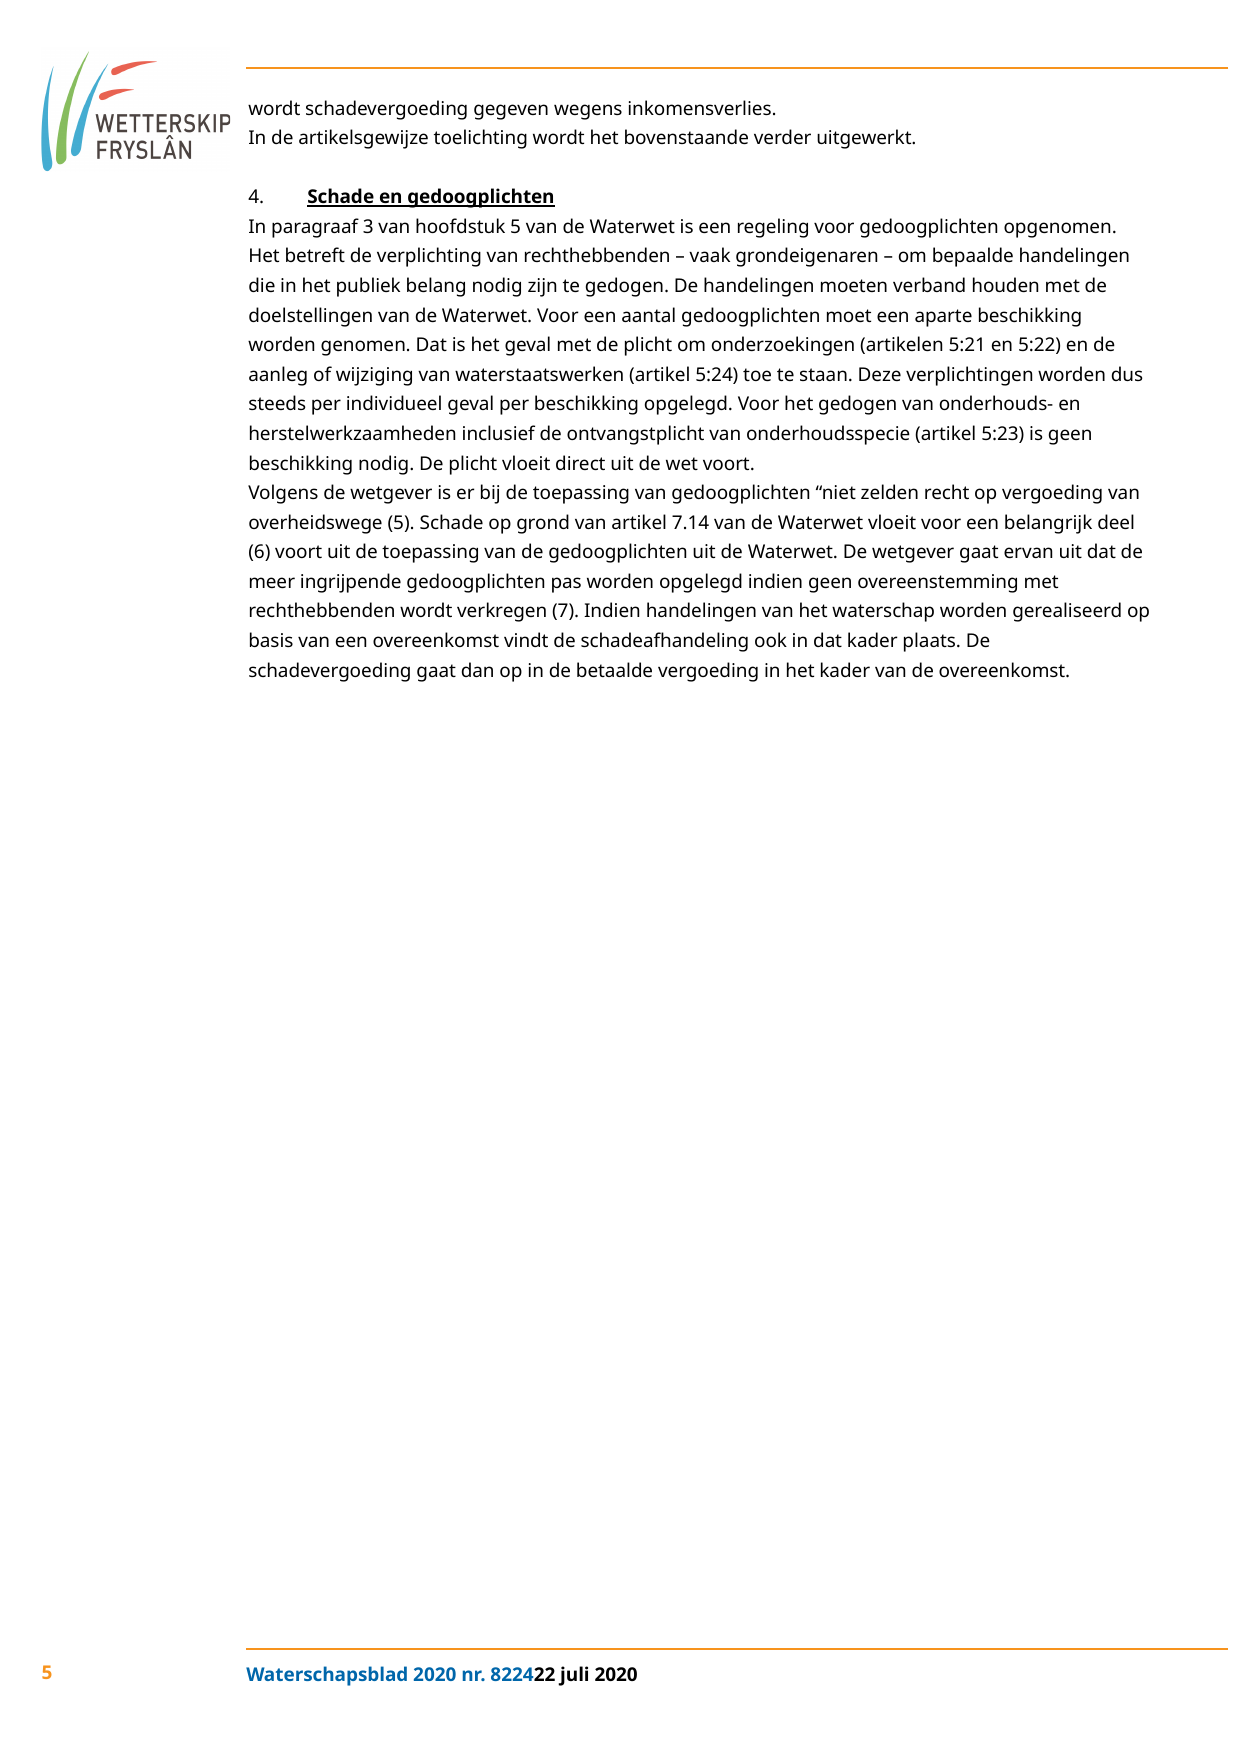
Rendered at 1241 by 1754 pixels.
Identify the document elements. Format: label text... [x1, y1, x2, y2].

text In de artikelsgewijze toelichting wordt het bovenstaande verder uitgewerkt. [248, 124, 1152, 150]
text wordt schadevergoeding gegeven wegens inkomensverlies. [248, 95, 1152, 121]
picture [41, 47, 231, 172]
text Volgens de wetgever is er bij de toepassing van gedoogplichten “niet zelden recht op vergoeding van overheidswege (5). Schade op grond van artikel 7.14 van de Waterwet vloeit voor een belangrijk deel (6) voort uit de toepassing van de gedoogplichten uit de Waterwet. De wetgever gaat ervan uit dat de meer ingrijpende gedoogplichten pas worden opgelegd indien geen overeenstemming met rechthebbenden wordt verkregen (7). Indien handelingen van het waterschap worden gerealiseerd op basis van een overeenkomst vindt de schadeafhandeling ook in dat kader plaats. De schadevergoeding gaat dan op in de betaalde vergoeding in het kader van de overeenkomst. [248, 479, 1152, 683]
text In paragraaf 3 van hoofdstuk 5 van de Waterwet is een regeling voor gedoogplichten opgenomen. Het betreft de verplichting van rechthebbenden – vaak grondeigenaren – om bepaalde handelingen die in het publiek belang nodig zijn te gedogen. De handelingen moeten verband houden met de doelstellingen van de Waterwet. Voor een aantal gedoogplichten moet een aparte beschikking worden genomen. Dat is het geval met de plicht om onderzoekingen (artikelen 5:21 en 5:22) en de aanleg of wijziging van waterstaatswerken (artikel 5:24) toe te staan. Deze verplichtingen worden dus steeds per individueel geval per beschikking opgelegd. Voor het gedogen van onderhouds- en herstelwerkzaamheden inclusief de ontvangstplicht van onderhoudsspecie (artikel 5:23) is geen beschikking nodig. De plicht vloeit direct uit de wet voort. [248, 213, 1152, 476]
list Schade en gedoogplichten [248, 183, 1152, 209]
